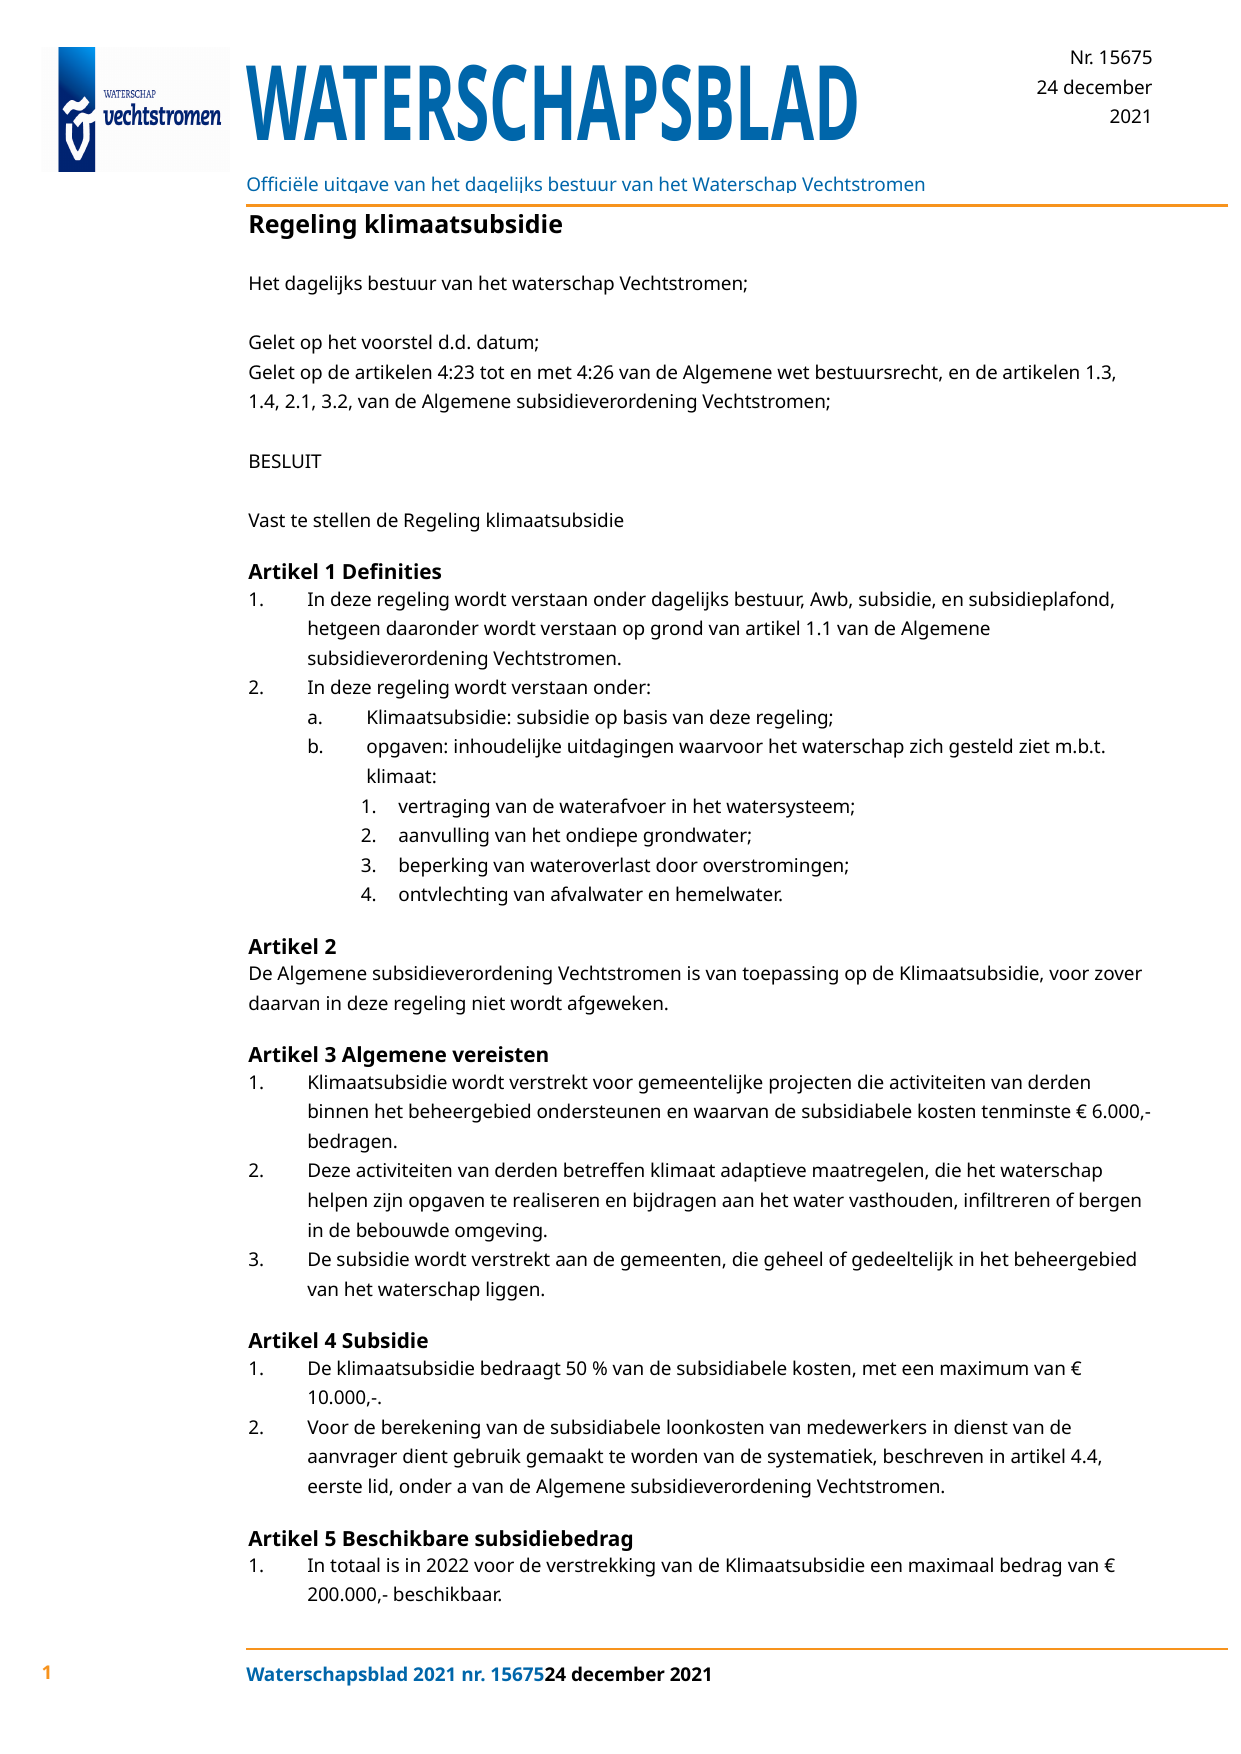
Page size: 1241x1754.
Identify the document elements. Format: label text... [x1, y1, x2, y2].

list opgaven: inhoudelijke uitdagingen waarvoor het waterschap zich gesteld ziet m.b.t. klimaat: [307, 734, 1152, 789]
text Artikel 3 Algemene vereisten [248, 1041, 1152, 1069]
list vertraging van de waterafvoer in het watersysteem; [361, 793, 1152, 819]
text BESLUIT [248, 448, 1152, 473]
text Regeling klimaatsubsidie [248, 207, 1152, 241]
list Klimaatsubsidie: subsidie op basis van deze regeling; [307, 704, 1152, 730]
list In totaal is in 2022 voor de verstrekking van de Klimaatsubsidie een maximaal bedrag van € 200.000,- beschikbaar. [248, 1552, 1152, 1607]
text Artikel 1 Definities [248, 557, 1152, 586]
list Voor de berekening van de subsidiabele loonkosten van medewerkers in dienst van de aanvrager dient gebruik gemaakt te worden van de systematiek, beschreven in artikel 4.4, eerste lid, onder a van de Algemene subsidieverordening Vechtstromen. [248, 1414, 1152, 1499]
text Artikel 4 Subsidie [248, 1326, 1152, 1355]
text Vast te stellen de Regeling klimaatsubsidie [248, 507, 1152, 533]
list In deze regeling wordt verstaan onder: [248, 674, 1152, 700]
list In deze regeling wordt verstaan onder dagelijks bestuur, Awb, subsidie, en subsidieplafond, hetgeen daaronder wordt verstaan op grond van artikel 1.1 van de Algemene subsidieverordening Vechtstromen. [248, 586, 1152, 671]
list De subsidie wordt verstrekt aan de gemeenten, die geheel of gedeeltelijk in het beheergebied van het waterschap liggen. [248, 1246, 1152, 1302]
picture [41, 47, 231, 172]
list ontvlechting van afvalwater en hemelwater. [361, 882, 1152, 907]
text De Algemene subsidieverordening Vechtstromen is van toepassing op de Klimaatsubsidie, voor zover daarvan in deze regeling niet wordt afgeweken. [248, 961, 1152, 1016]
text Gelet op de artikelen 4:23 tot en met 4:26 van de Algemene wet bestuursrecht, en de artikelen 1.3, 1.4, 2.1, 3.2, van de Algemene subsidieverordening Vechtstromen; [248, 359, 1152, 414]
list Klimaatsubsidie wordt verstrekt voor gemeentelijke projecten die activiteiten van derden binnen het beheergebied ondersteunen en waarvan de subsidiabele kosten tenminste € 6.000,- bedragen. [248, 1069, 1152, 1154]
list beperking van wateroverlast door overstromingen; [361, 852, 1152, 878]
list De klimaatsubsidie bedraagt 50 % van de subsidiabele kosten, met een maximum van € 10.000,-. [248, 1355, 1152, 1410]
text Artikel 5 Beschikbare subsidiebedrag [248, 1524, 1152, 1552]
text Gelet op het voorstel d.d. datum; [248, 329, 1152, 355]
list Deze activiteiten van derden betreffen klimaat adaptieve maatregelen, die het waterschap helpen zijn opgaven te realiseren en bijdragen aan het water vasthouden, infiltreren of bergen in de bebouwde omgeving. [248, 1158, 1152, 1243]
text Artikel 2 [248, 932, 1152, 961]
text Het dagelijks bestuur van het waterschap Vechtstromen; [248, 270, 1152, 296]
list aanvulling van het ondiepe grondwater; [361, 822, 1152, 848]
